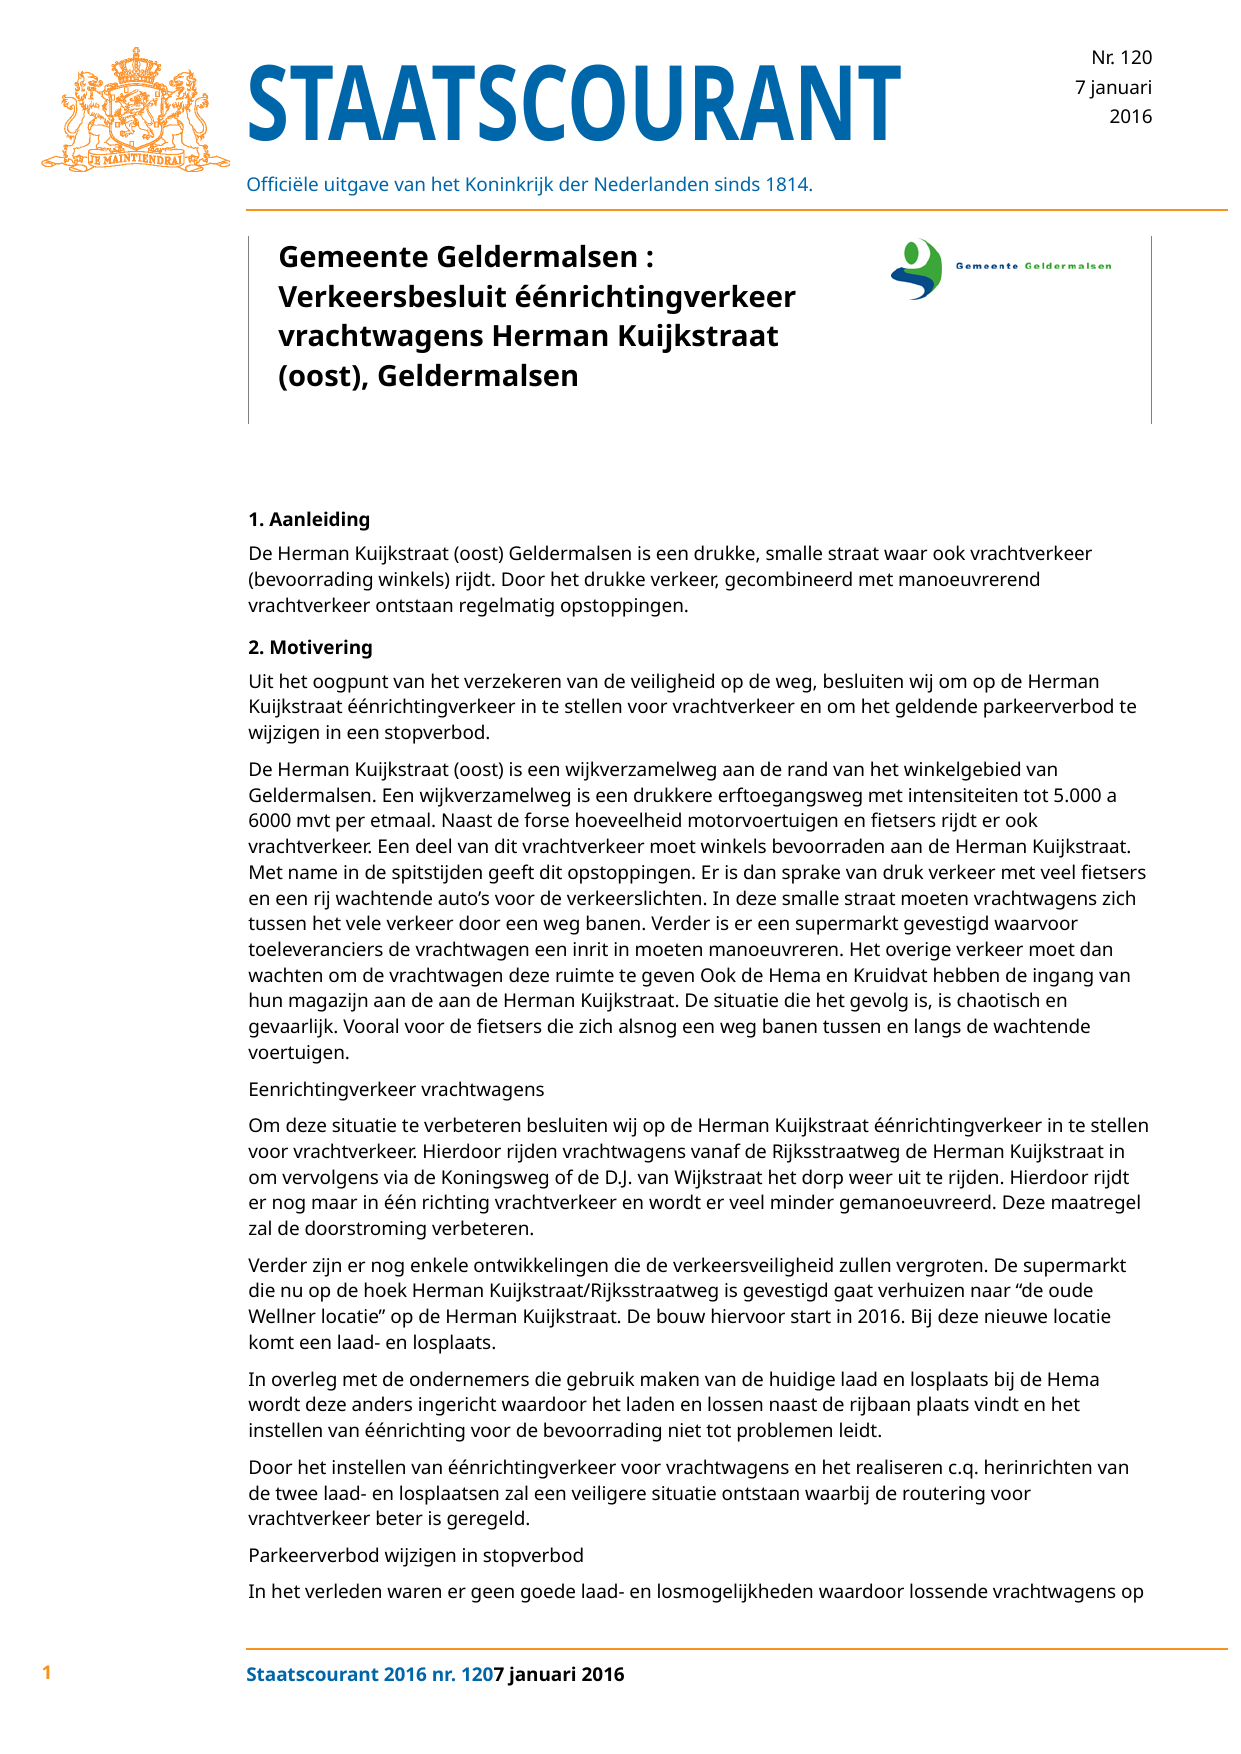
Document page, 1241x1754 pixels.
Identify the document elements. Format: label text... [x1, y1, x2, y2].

picture [41, 47, 231, 172]
text Verder zijn er nog enkele ontwikkelingen die de verkeersveiligheid zullen vergroten. De supermarkt die nu op de hoek Herman Kuijkstraat/Rijksstraatweg is gevestigd gaat verhuizen naar “de oude Wellner locatie” op de Herman Kuijkstraat. De bouw hiervoor start in 2016. Bij deze nieuwe locatie komt een laad- en losplaats. [248, 1252, 1152, 1355]
text Uit het oogpunt van het verzekeren van de veiligheid op de weg, besluiten wij om op de Herman Kuijkstraat éénrichtingverkeer in te stellen voor vrachtverkeer en om het geldende parkeerverbod te wijzigen in een stopverbod. [248, 668, 1152, 745]
text Door het instellen van éénrichtingverkeer voor vrachtwagens en het realiseren c.q. herinrichten van de twee laad- en losplaatsen zal een veiligere situatie ontstaan waarbij de routering voor vrachtverkeer beter is geregeld. [248, 1454, 1152, 1531]
text 2. Motivering [248, 634, 1152, 659]
text 1. Aanleiding [248, 506, 1152, 532]
text In overleg met de ondernemers die gebruik maken van de huidige laad en losplaats bij de Hema wordt deze anders ingericht waardoor het laden en lossen naast de rijbaan plaats vindt en het instellen van éénrichting voor de bevoorrading niet tot problemen leidt. [248, 1366, 1152, 1443]
text De Herman Kuijkstraat (oost) is een wijkverzamelweg aan de rand van het winkelgebied van Geldermalsen. Een wijkverzamelweg is een drukkere erftoegangsweg met intensiteiten tot 5.000 a 6000 mvt per etmaal. Naast de forse hoeveelheid motorvoertuigen en fietsers rijdt er ook vrachtverkeer. Een deel van dit vrachtverkeer moet winkels bevoorraden aan de Herman Kuijkstraat. Met name in de spitstijden geeft dit opstoppingen. Er is dan sprake van druk verkeer met veel fietsers en een rij wachtende auto’s voor de verkeerslichten. In deze smalle straat moeten vrachtwagens zich tussen het vele verkeer door een weg banen. Verder is er een supermarkt gevestigd waarvoor toeleveranciers de vrachtwagen een inrit in moeten manoeuvreren. Het overige verkeer moet dan wachten om de vrachtwagen deze ruimte te geven Ook de Hema en Kruidvat hebben de ingang van hun magazijn aan de aan de Herman Kuijkstraat. De situatie die het gevolg is, is chaotisch en gevaarlijk. Vooral voor de fietsers die zich alsnog een weg banen tussen en langs de wachtende voertuigen. [248, 756, 1152, 1065]
text De Herman Kuijkstraat (oost) Geldermalsen is een drukke, smalle straat waar ook vrachtverkeer (bevoorrading winkels) rijdt. Door het drukke verkeer, gecombineerd met manoeuvrerend vrachtverkeer ontstaan regelmatig opstoppingen. [248, 541, 1152, 618]
text In het verleden waren er geen goede laad- en losmogelijkheden waardoor lossende vrachtwagens op [248, 1579, 1152, 1604]
text Eenrichtingverkeer vrachtwagens [248, 1076, 1152, 1101]
picture [882, 236, 1119, 302]
text Parkeerverbod wijzigen in stopverbod [248, 1542, 1152, 1568]
table_header [850, 236, 1151, 424]
text Om deze situatie te verbeteren besluiten wij op de Herman Kuijkstraat éénrichtingverkeer in te stellen voor vrachtverkeer. Hierdoor rijden vrachtwagens vanaf de Rijksstraatweg de Herman Kuijkstraat in om vervolgens via de Koningsweg of de D.J. van Wijkstraat het dorp weer uit te rijden. Hierdoor rijdt er nog maar in één richting vrachtverkeer en wordt er veel minder gemanoeuvreerd. Deze maatregel zal de doorstroming verbeteren. [248, 1112, 1152, 1241]
table_header Gemeente Geldermalsen : Verkeersbesluit éénrichtingverkeer vrachtwagens Herman Kuijkstraat (oost), Geldermalsen [249, 236, 850, 424]
